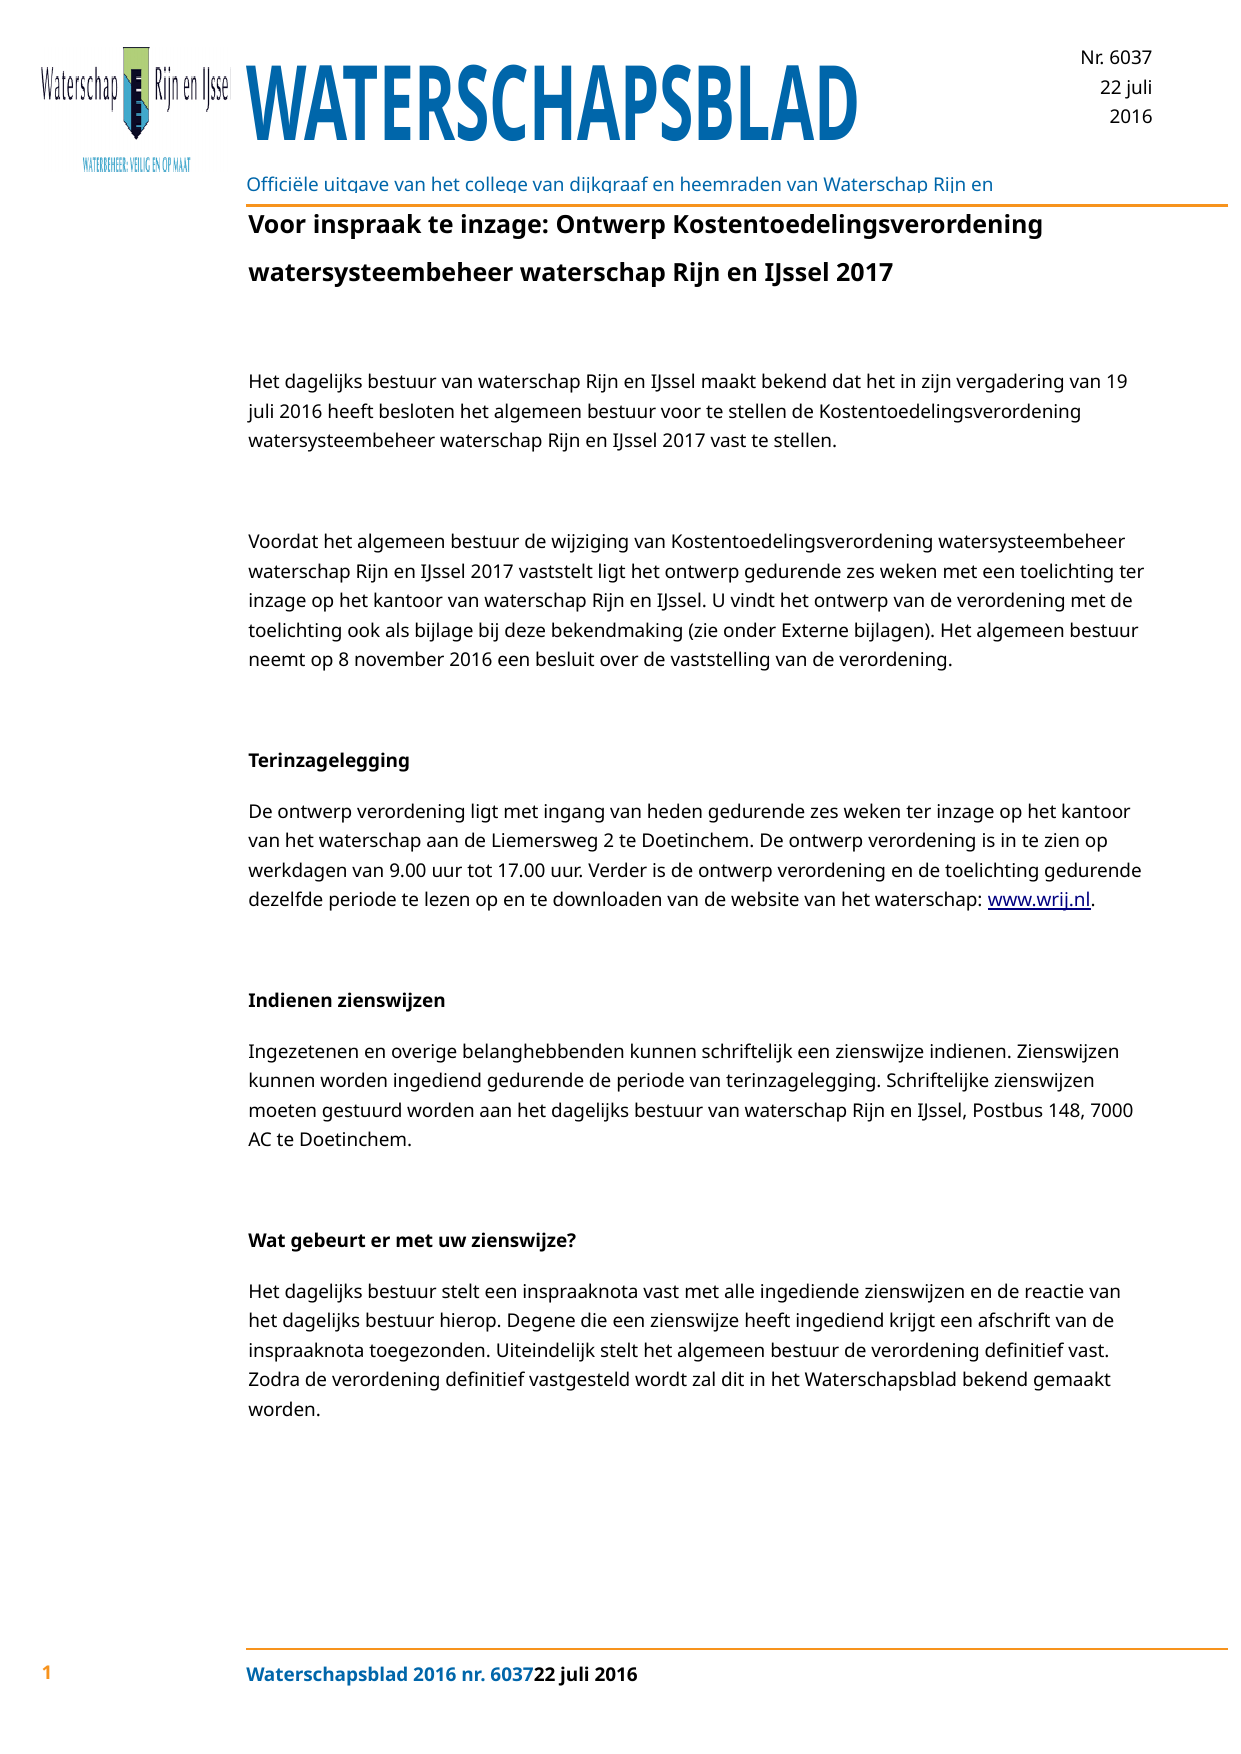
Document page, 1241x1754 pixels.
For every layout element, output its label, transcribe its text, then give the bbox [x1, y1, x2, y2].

text Indienen zienswijzen [248, 987, 1152, 1013]
text Terinzagelegging [248, 747, 1152, 773]
text Wat gebeurt er met uw zienswijze? [248, 1227, 1152, 1253]
text Ingezetenen en overige belanghebbenden kunnen schriftelijk een zienswijze indienen. Zienswijzen kunnen worden ingediend gedurende de periode van terinzagelegging. Schriftelijke zienswijzen moeten gestuurd worden aan het dagelijks bestuur van waterschap Rijn en IJssel, Postbus 148, 7000 AC te Doetinchem. [248, 1038, 1152, 1152]
text Voor inspraak te inzage: Ontwerp Kostentoedelingsverordening watersysteembeheer waterschap Rijn en IJssel 2017 [248, 207, 1152, 288]
text Het dagelijks bestuur van waterschap Rijn en IJssel maakt bekend dat het in zijn vergadering van 19 juli 2016 heeft besloten het algemeen bestuur voor te stellen de Kostentoedelingsverordening watersysteembeheer waterschap Rijn en IJssel 2017 vast te stellen. [248, 368, 1152, 453]
text Voordat het algemeen bestuur de wijziging van Kostentoedelingsverordening watersysteembeheer waterschap Rijn en IJssel 2017 vaststelt ligt het ontwerp gedurende zes weken met een toelichting ter inzage op het kantoor van waterschap Rijn en IJssel. U vindt het ontwerp van de verordening met de toelichting ook als bijlage bij deze bekendmaking (zie onder Externe bijlagen). Het algemeen bestuur neemt op 8 november 2016 een besluit over de vaststelling van de verordening. [248, 528, 1152, 672]
picture [41, 47, 231, 172]
text Het dagelijks bestuur stelt een inspraaknota vast met alle ingediende zienswijzen en de reactie van het dagelijks bestuur hierop. Degene die een zienswijze heeft ingediend krijgt een afschrift van de inspraaknota toegezonden. Uiteindelijk stelt het algemeen bestuur de verordening definitief vast. Zodra de verordening definitief vastgesteld wordt zal dit in het Waterschapsblad bekend gemaakt worden. [248, 1278, 1152, 1422]
text De ontwerp verordening ligt met ingang van heden gedurende zes weken ter inzage op het kantoor van het waterschap aan de Liemersweg 2 te Doetinchem. De ontwerp verordening is in te zien op werkdagen van 9.00 uur tot 17.00 uur. Verder is de ontwerp verordening en de toelichting gedurende dezelfde periode te lezen op en te downloaden van de website van het waterschap: www.wrij.nl. [248, 798, 1152, 912]
